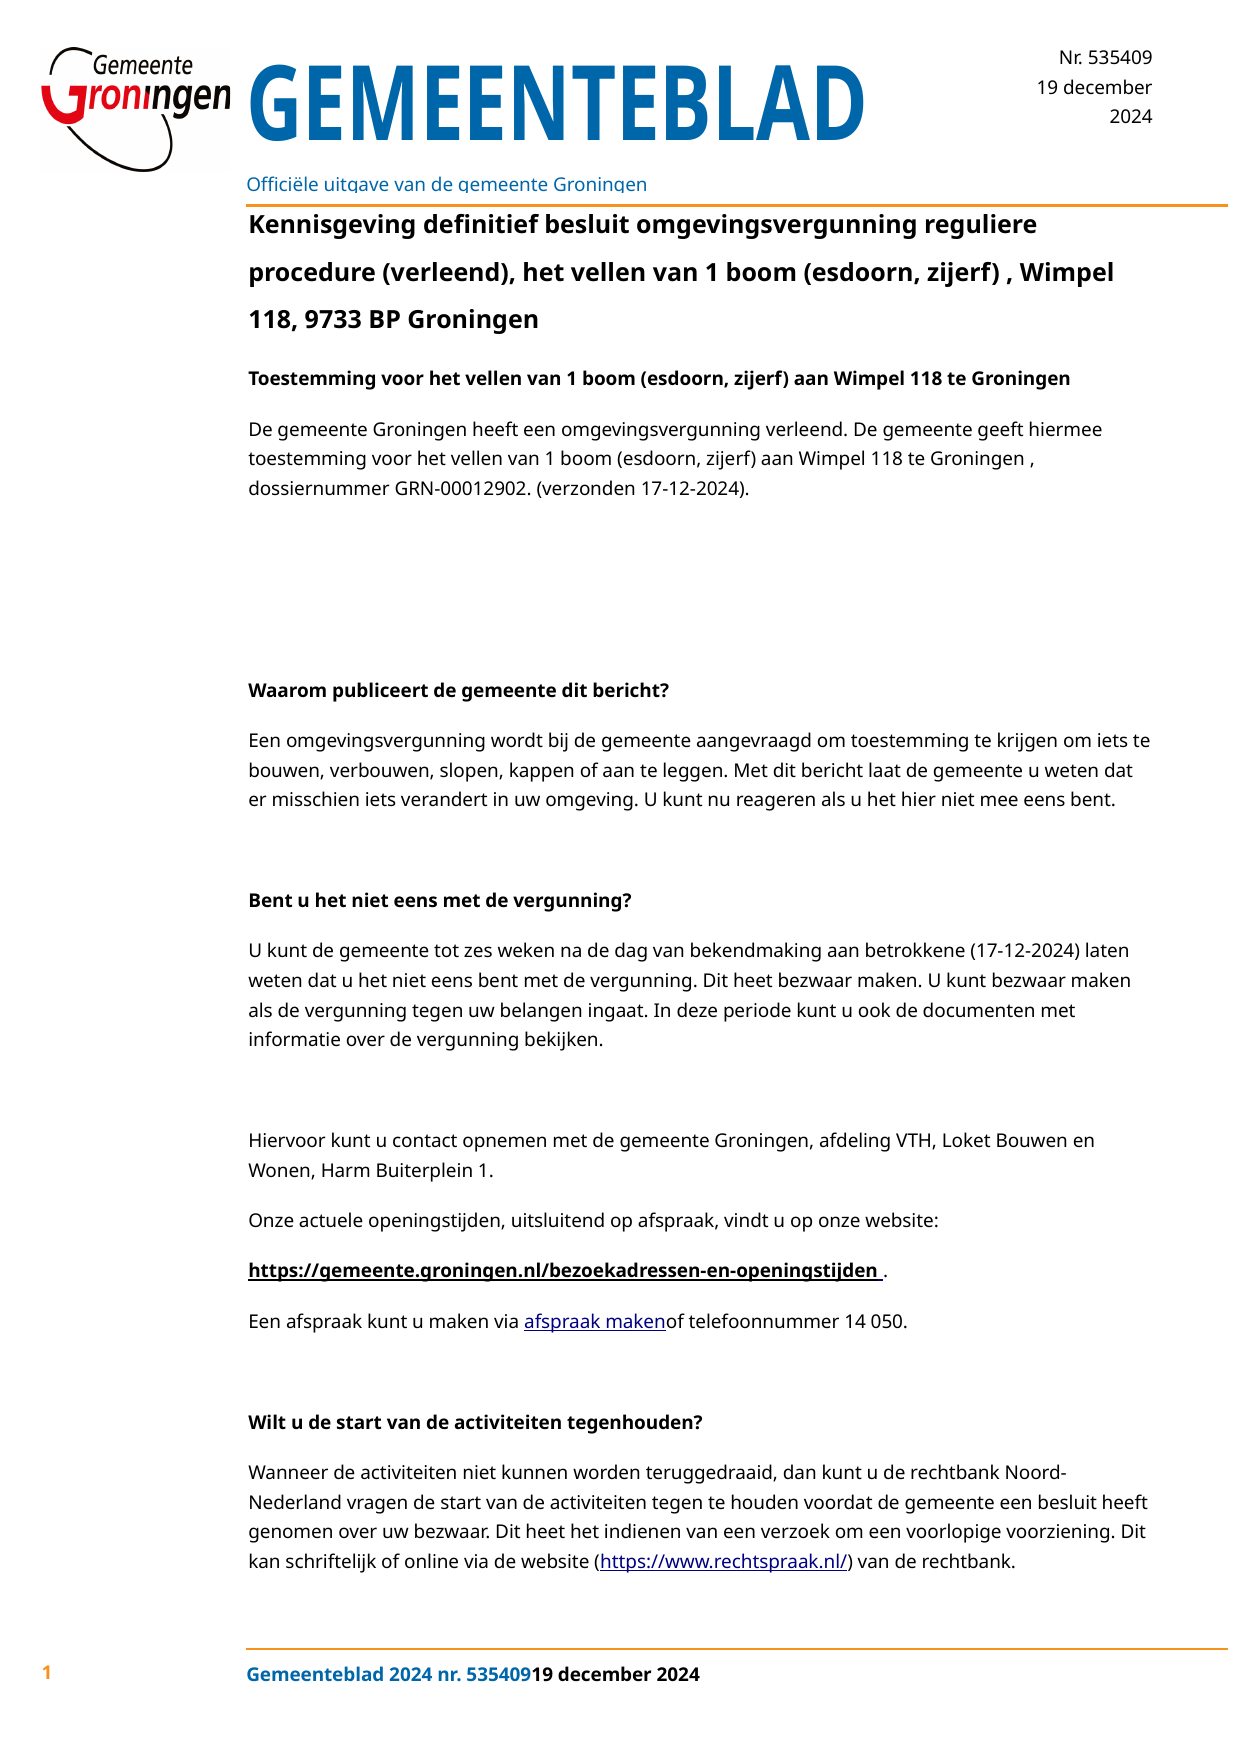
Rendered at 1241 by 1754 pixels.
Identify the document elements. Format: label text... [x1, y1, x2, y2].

text Toestemming voor het vellen van 1 boom (esdoorn, zijerf) aan Wimpel 118 te Groningen [248, 366, 1152, 391]
text De gemeente Groningen heeft een omgevingsvergunning verleend. De gemeente geeft hiermee toestemming voor het vellen van 1 boom (esdoorn, zijerf) aan Wimpel 118 te Groningen , dossiernummer GRN-00012902. (verzonden 17-12-2024). [248, 416, 1152, 501]
text Wanneer de activiteiten niet kunnen worden teruggedraaid, dan kunt u de rechtbank Noord-Nederland vragen de start van de activiteiten tegen te houden voordat de gemeente een besluit heeft genomen over uw bezwaar. Dit heet het indienen van een verzoek om een voorlopige voorziening. Dit kan schriftelijk of online via de website (https://www.rechtspraak.nl/) van de rechtbank. [248, 1459, 1152, 1574]
picture [41, 47, 231, 172]
text Bent u het niet eens met de vergunning? [248, 887, 1152, 913]
text Onze actuele openingstijden, uitsluitend op afspraak, vindt u op onze website: [248, 1207, 1152, 1233]
text Een omgevingsvergunning wordt bij de gemeente aangevraagd om toestemming te krijgen om iets te bouwen, verbouwen, slopen, kappen of aan te leggen. Met dit bericht laat de gemeente u weten dat er misschien iets verandert in uw omgeving. U kunt nu reageren als u het hier niet mee eens bent. [248, 727, 1152, 812]
text Wilt u de start van de activiteiten tegenhouden? [248, 1409, 1152, 1434]
text Een afspraak kunt u maken via afspraak makenof telefoonnummer 14 050. [248, 1308, 1152, 1334]
text Kennisgeving definitief besluit omgevingsvergunning reguliere procedure (verleend), het vellen van 1 boom (esdoorn, zijerf) , Wimpel 118, 9733 BP Groningen [248, 207, 1152, 336]
text U kunt de gemeente tot zes weken na de dag van bekendmaking aan betrokkene (17-12-2024) laten weten dat u het niet eens bent met de vergunning. Dit heet bezwaar maken. U kunt bezwaar maken als de vergunning tegen uw belangen ingaat. In deze periode kunt u ook de documenten met informatie over de vergunning bekijken. [248, 938, 1152, 1052]
text Waarom publiceert de gemeente dit bericht? [248, 677, 1152, 702]
text Hiervoor kunt u contact opnemen met de gemeente Groningen, afdeling VTH, Loket Bouwen en Wonen, Harm Buiterplein 1. [248, 1127, 1152, 1182]
text https://gemeente.groningen.nl/bezoekadressen-en-openingstijden . [248, 1258, 1152, 1283]
